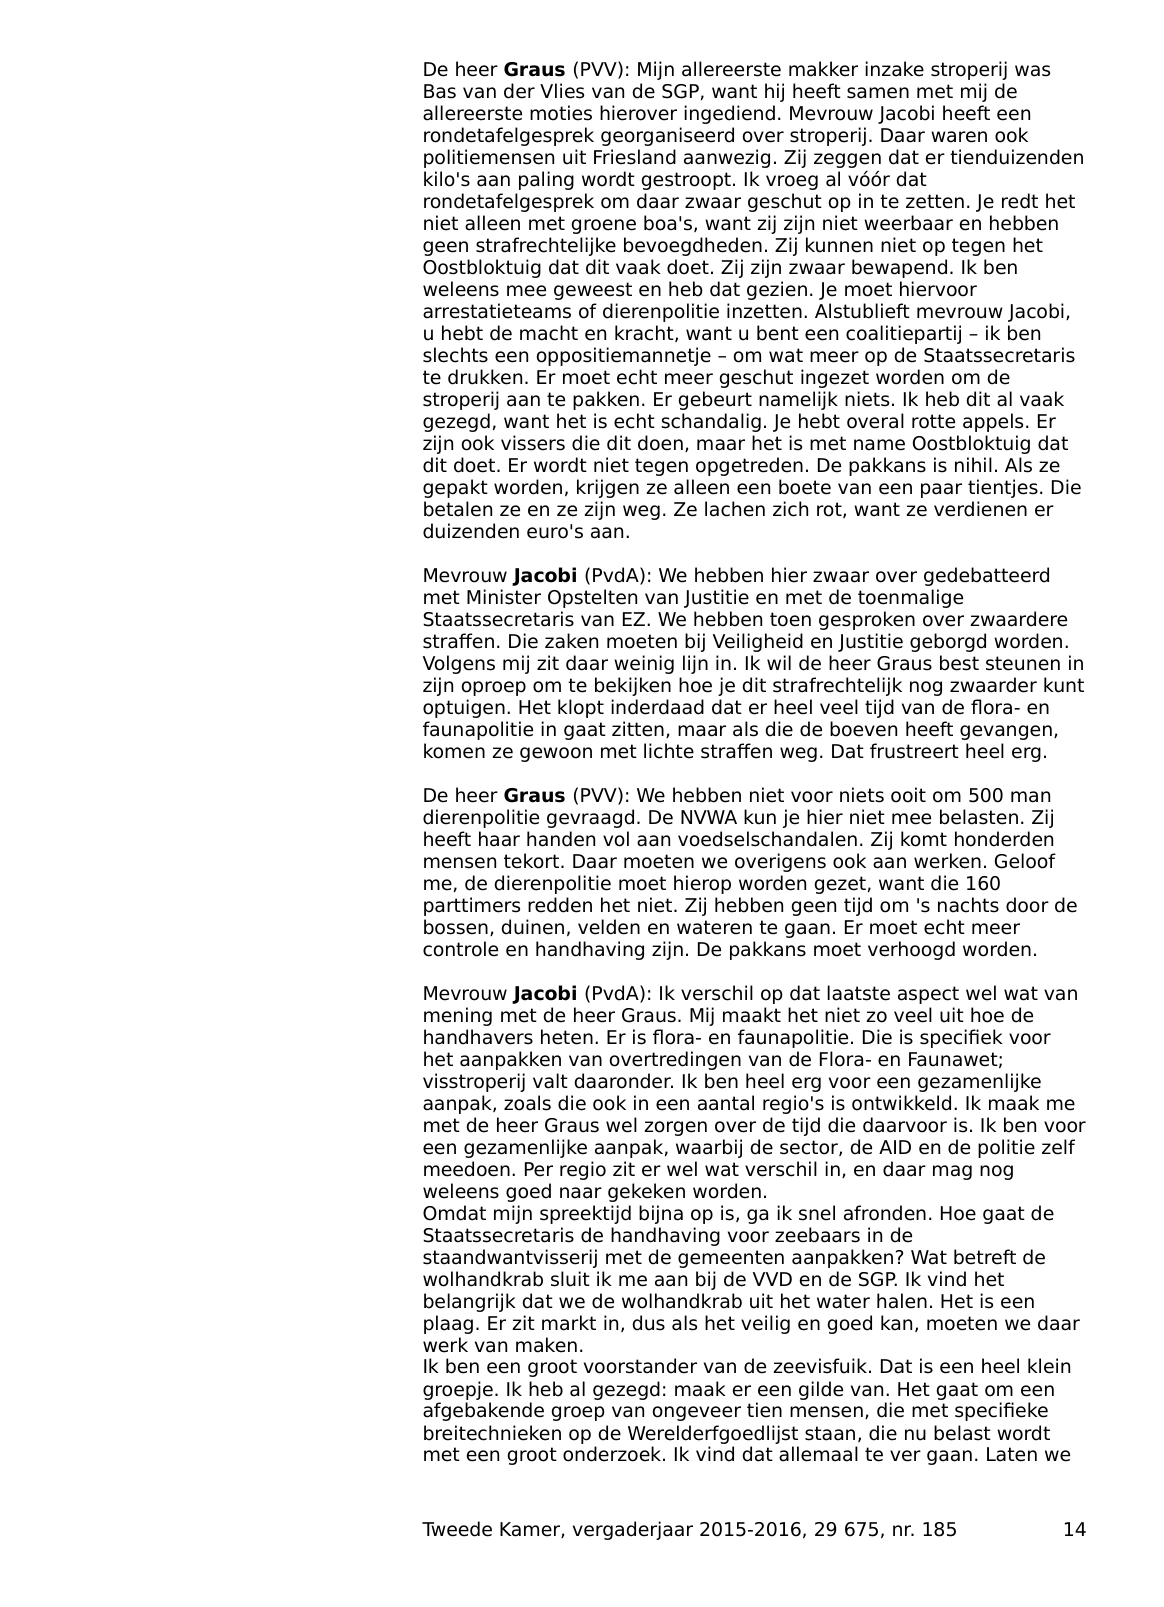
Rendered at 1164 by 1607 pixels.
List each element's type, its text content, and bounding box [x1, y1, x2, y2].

text De heer Graus (PVV): Mijn allereerste makker inzake stroperij was Bas van der Vlies van de SGP, want hij heeft samen met mij de allereerste moties hierover ingediend. Mevrouw Jacobi heeft een rondetafelgesprek georganiseerd over stroperij. Daar waren ook politiemensen uit Friesland aanwezig. Zij zeggen dat er tienduizenden kilo's aan paling wordt gestroopt. Ik vroeg al vóór dat rondetafelgesprek om daar zwaar geschut op in te zetten. Je redt het niet alleen met groene boa's, want zij zijn niet weerbaar en hebben geen strafrechtelijke bevoegdheden. Zij kunnen niet op tegen het Oostbloktuig dat dit vaak doet. Zij zijn zwaar bewapend. Ik ben weleens mee geweest en heb dat gezien. Je moet hiervoor arrestatieteams of dierenpolitie inzetten. Alstublieft mevrouw Jacobi, u hebt de macht en kracht, want u bent een coalitiepartij – ik ben slechts een oppositiemannetje – om wat meer op de Staatssecretaris te drukken. Er moet echt meer geschut ingezet worden om de stroperij aan te pakken. Er gebeurt namelijk niets. Ik heb dit al vaak gezegd, want het is echt schandalig. Je hebt overal rotte appels. Er zijn ook vissers die dit doen, maar het is met name Oostbloktuig dat dit doet. Er wordt niet tegen opgetreden. De pakkans is nihil. Als ze gepakt worden, krijgen ze alleen een boete van een paar tientjes. Die betalen ze en ze zijn weg. Ze lachen zich rot, want ze verdienen er duizenden euro's aan. [422, 59, 1087, 543]
text Mevrouw Jacobi (PvdA): Ik verschil op dat laatste aspect wel wat van mening met de heer Graus. Mij maakt het niet zo veel uit hoe de handhavers heten. Er is flora- en faunapolitie. Die is specifiek voor het aanpakken van overtredingen van de Flora- en Faunawet; visstroperij valt daaronder. Ik ben heel erg voor een gezamenlijke aanpak, zoals die ook in een aantal regio's is ontwikkeld. Ik maak me met de heer Graus wel zorgen over de tijd die daarvoor is. Ik ben voor een gezamenlijke aanpak, waarbij de sector, de AID en de politie zelf meedoen. Per regio zit er wel wat verschil in, en daar mag nog weleens goed naar gekeken worden. [422, 983, 1087, 1203]
text Omdat mijn spreektijd bijna op is, ga ik snel afronden. Hoe gaat de Staatssecretaris de handhaving voor zeebaars in de staandwantvisserij met de gemeenten aanpakken? Wat betreft de wolhandkrab sluit ik me aan bij de VVD en de SGP. Ik vind het belangrijk dat we de wolhandkrab uit het water halen. Het is een plaag. Er zit markt in, dus als het veilig en goed kan, moeten we daar werk van maken. [422, 1203, 1087, 1356]
text Mevrouw Jacobi (PvdA): We hebben hier zwaar over gedebatteerd met Minister Opstelten van Justitie en met de toenmalige Staatssecretaris van EZ. We hebben toen gesproken over zwaardere straffen. Die zaken moeten bij Veiligheid en Justitie geborgd worden. Volgens mij zit daar weinig lijn in. Ik wil de heer Graus best steunen in zijn oproep om te bekijken hoe je dit strafrechtelijk nog zwaarder kunt optuigen. Het klopt inderdaad dat er heel veel tijd van de flora- en faunapolitie in gaat zitten, maar als die de boeven heeft gevangen, komen ze gewoon met lichte straffen weg. Dat frustreert heel erg. [422, 565, 1087, 763]
text De heer Graus (PVV): We hebben niet voor niets ooit om 500 man dierenpolitie gevraagd. De NVWA kun je hier niet mee belasten. Zij heeft haar handen vol aan voedselschandalen. Zij komt honderden mensen tekort. Daar moeten we overigens ook aan werken. Geloof me, de dierenpolitie moet hierop worden gezet, want die 160 parttimers redden het niet. Zij hebben geen tijd om 's nachts door de bossen, duinen, velden en wateren te gaan. Er moet echt meer controle en handhaving zijn. De pakkans moet verhoogd worden. [422, 785, 1087, 961]
text Ik ben een groot voorstander van de zeevisfuik. Dat is een heel klein groepje. Ik heb al gezegd: maak er een gilde van. Het gaat om een afgebakende groep van ongeveer tien mensen, die met specifieke breitechnieken op de Werelderfgoedlijst staan, die nu belast wordt met een groot onderzoek. Ik vind dat allemaal te ver gaan. Laten we [422, 1356, 1087, 1466]
